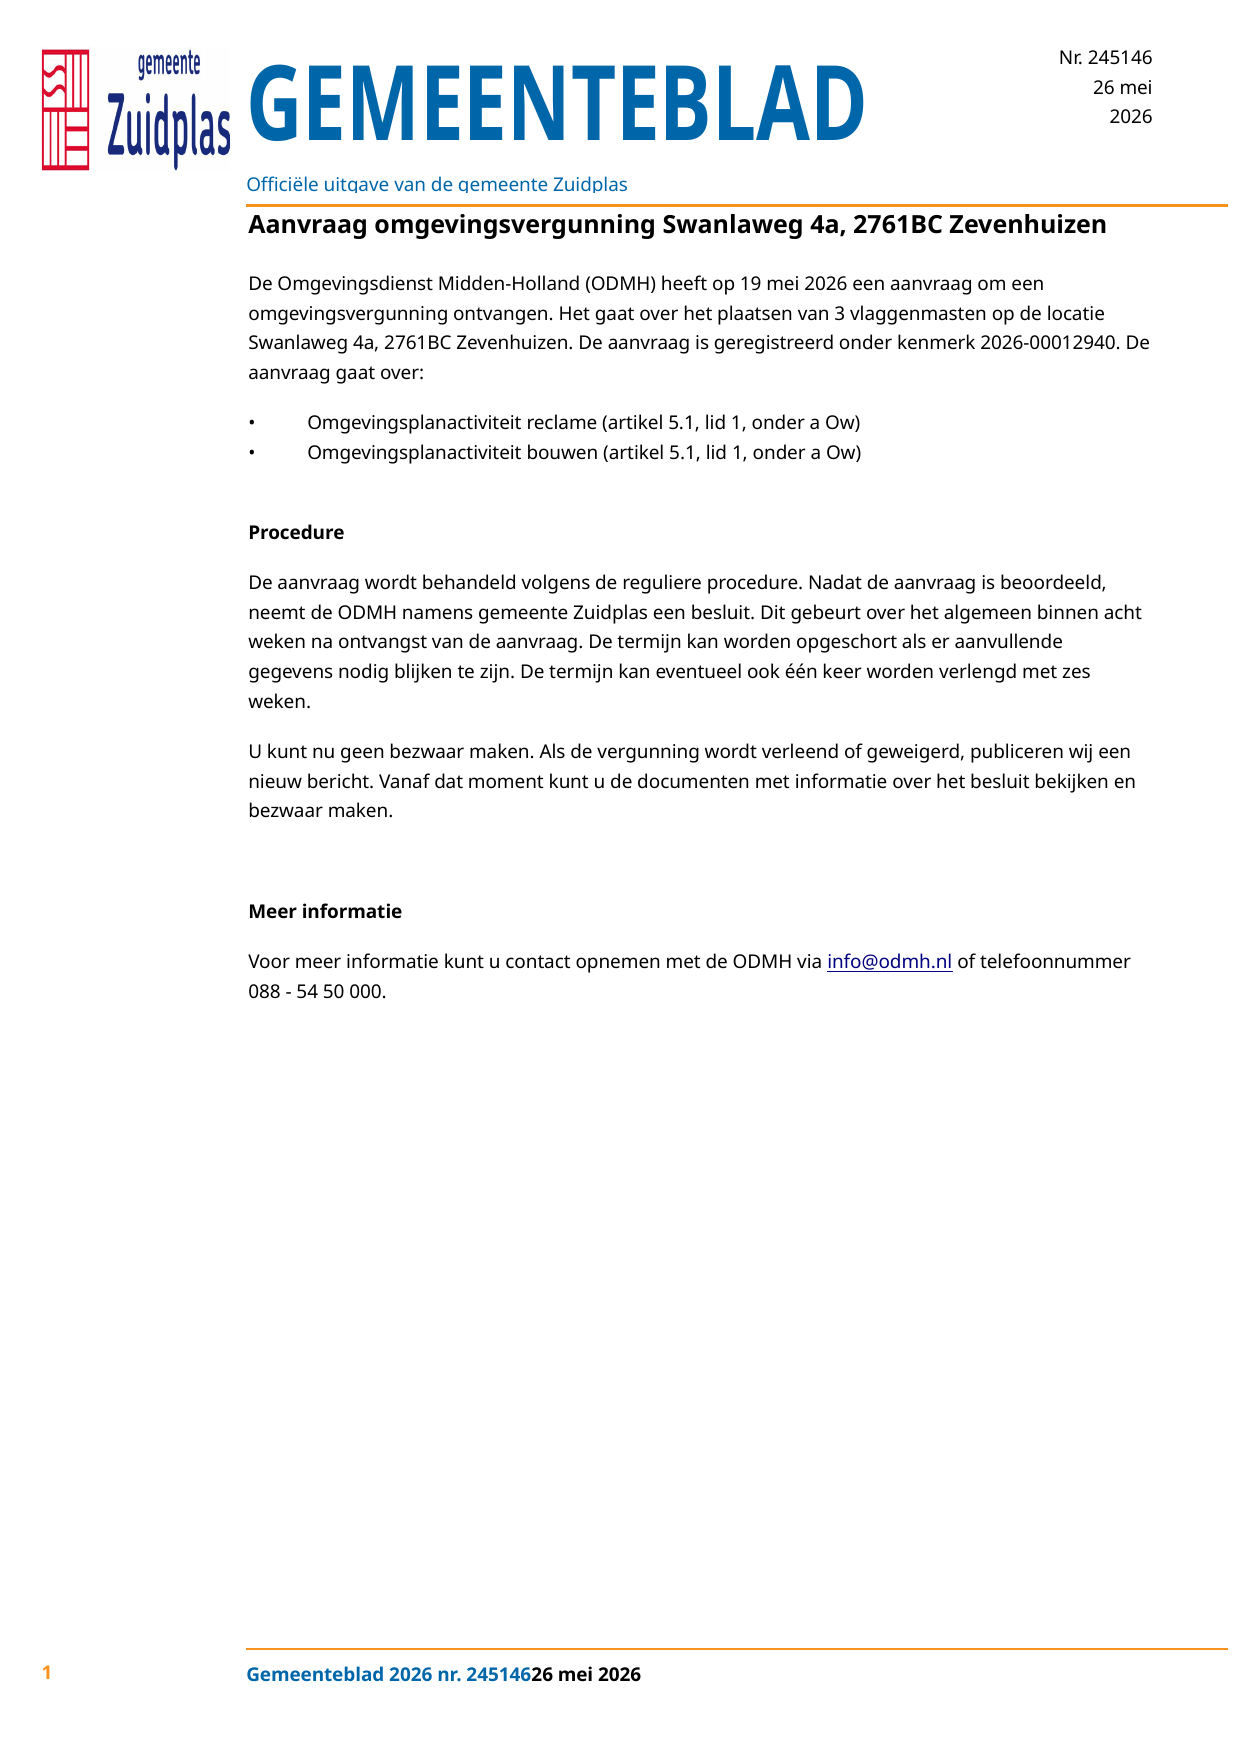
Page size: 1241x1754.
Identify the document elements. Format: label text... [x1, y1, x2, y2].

text Voor meer informatie kunt u contact opnemen met de ODMH via info@odmh.nl of telefoonnummer 088 - 54 50 000. [248, 949, 1152, 1004]
text De aanvraag wordt behandeld volgens de reguliere procedure. Nadat de aanvraag is beoordeeld, neemt de ODMH namens gemeente Zuidplas een besluit. Dit gebeurt over het algemeen binnen acht weken na ontvangst van de aanvraag. De termijn kan worden opgeschort als er aanvullende gegevens nodig blijken te zijn. De termijn kan eventueel ook één keer worden verlengd met zes weken. [248, 569, 1152, 713]
list Omgevingsplanactiviteit reclame (artikel 5.1, lid 1, onder a Ow) [248, 409, 1152, 435]
picture [41, 47, 231, 172]
list Omgevingsplanactiviteit bouwen (artikel 5.1, lid 1, onder a Ow) [248, 439, 1152, 465]
text Procedure [248, 519, 1152, 545]
text Meer informatie [248, 898, 1152, 924]
text U kunt nu geen bezwaar maken. Als de vergunning wordt verleend of geweigerd, publiceren wij een nieuw bericht. Vanaf dat moment kunt u de documenten met informatie over het besluit bekijken en bezwaar maken. [248, 738, 1152, 823]
text Aanvraag omgevingsvergunning Swanlaweg 4a, 2761BC Zevenhuizen [248, 207, 1152, 241]
text De Omgevingsdienst Midden-Holland (ODMH) heeft op 19 mei 2026 een aanvraag om een omgevingsvergunning ontvangen. Het gaat over het plaatsen van 3 vlaggenmasten op de locatie Swanlaweg 4a, 2761BC Zevenhuizen. De aanvraag is geregistreerd onder kenmerk 2026-00012940. De aanvraag gaat over: [248, 270, 1152, 385]
